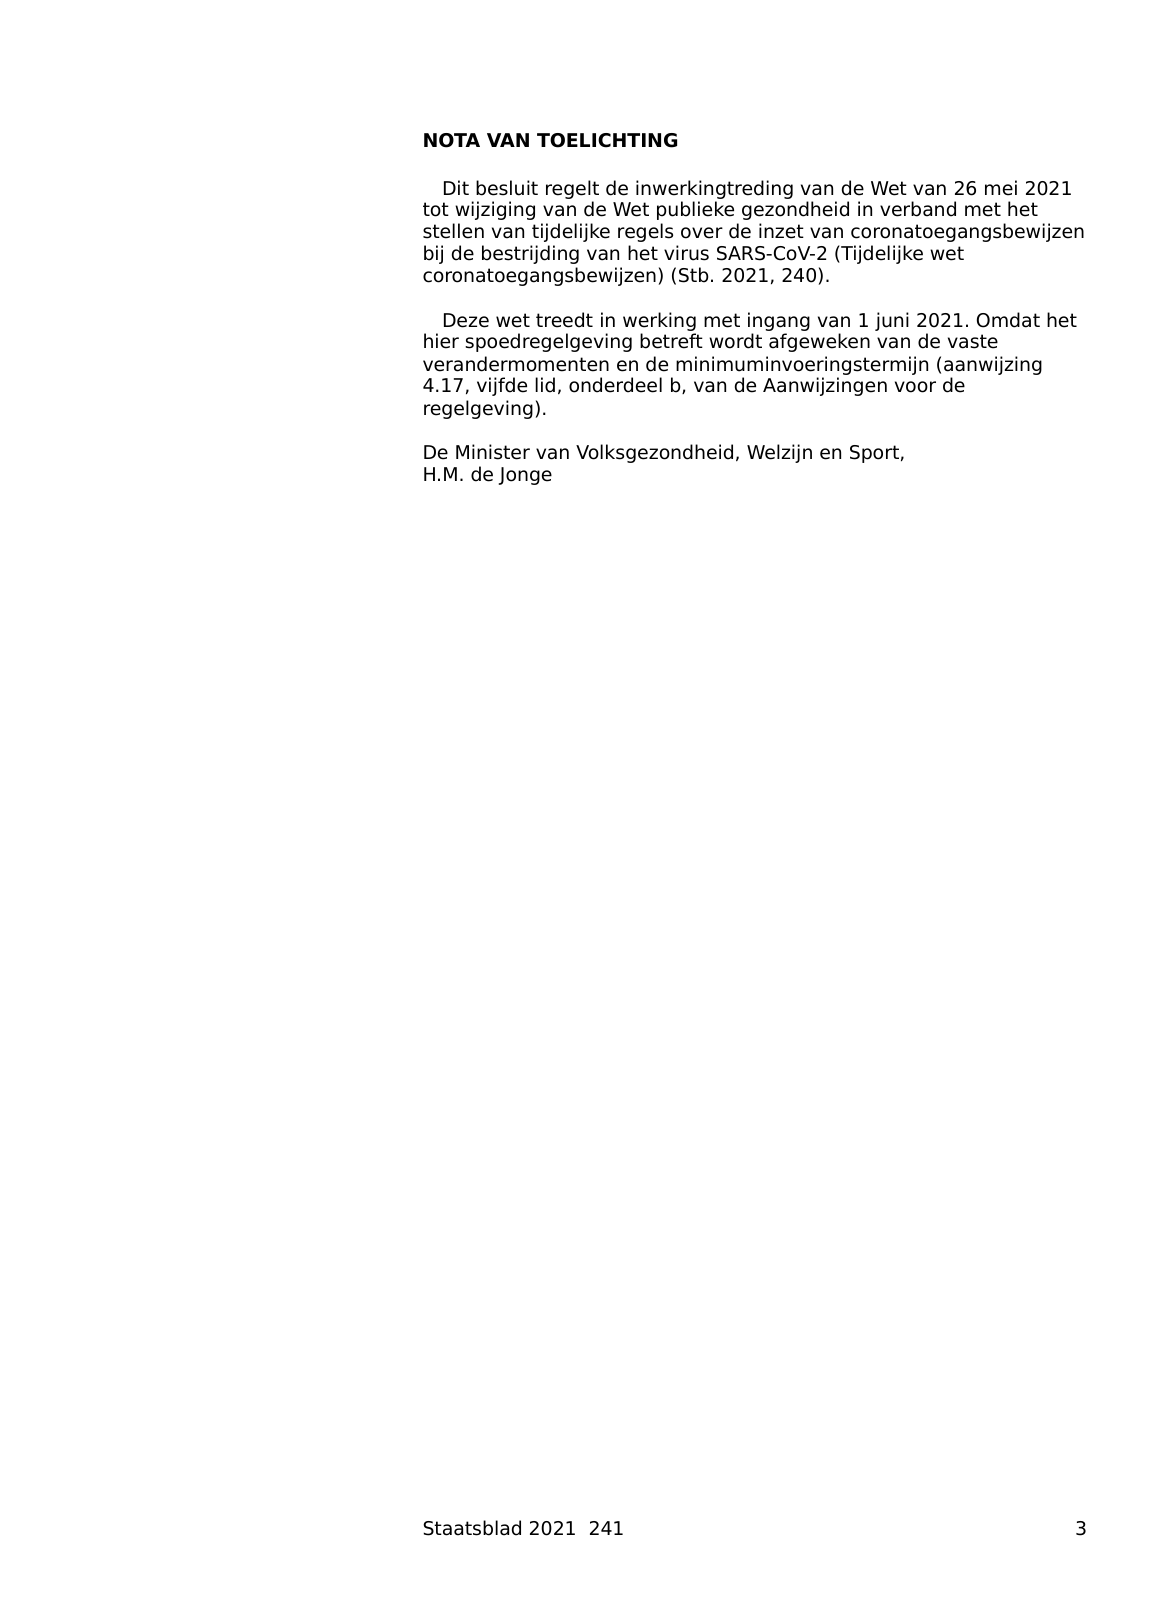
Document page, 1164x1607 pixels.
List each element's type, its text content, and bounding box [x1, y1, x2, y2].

text Deze wet treedt in werking met ingang van 1 juni 2021. Omdat het hier spoedregelgeving betreft wordt afgeweken van de vaste verandermomenten en de minimuminvoeringstermijn (aanwijzing 4.17, vijfde lid, onderdeel b, van de Aanwijzingen voor de regelgeving). [422, 309, 1087, 419]
text Dit besluit regelt de inwerkingtreding van de Wet van 26 mei 2021 tot wijziging van de Wet publieke gezondheid in verband met het stellen van tijdelijke regels over de inzet van coronatoegangsbewijzen bij de bestrijding van het virus SARS-CoV-2 (Tijdelijke wet coronatoegangsbewijzen) (Stb. 2021, 240). [422, 177, 1087, 287]
subtitle NOTA VAN TOELICHTING [422, 130, 1087, 152]
text De Minister van Volksgezondheid, Welzijn en Sport, H.M. de Jonge [422, 442, 1087, 486]
